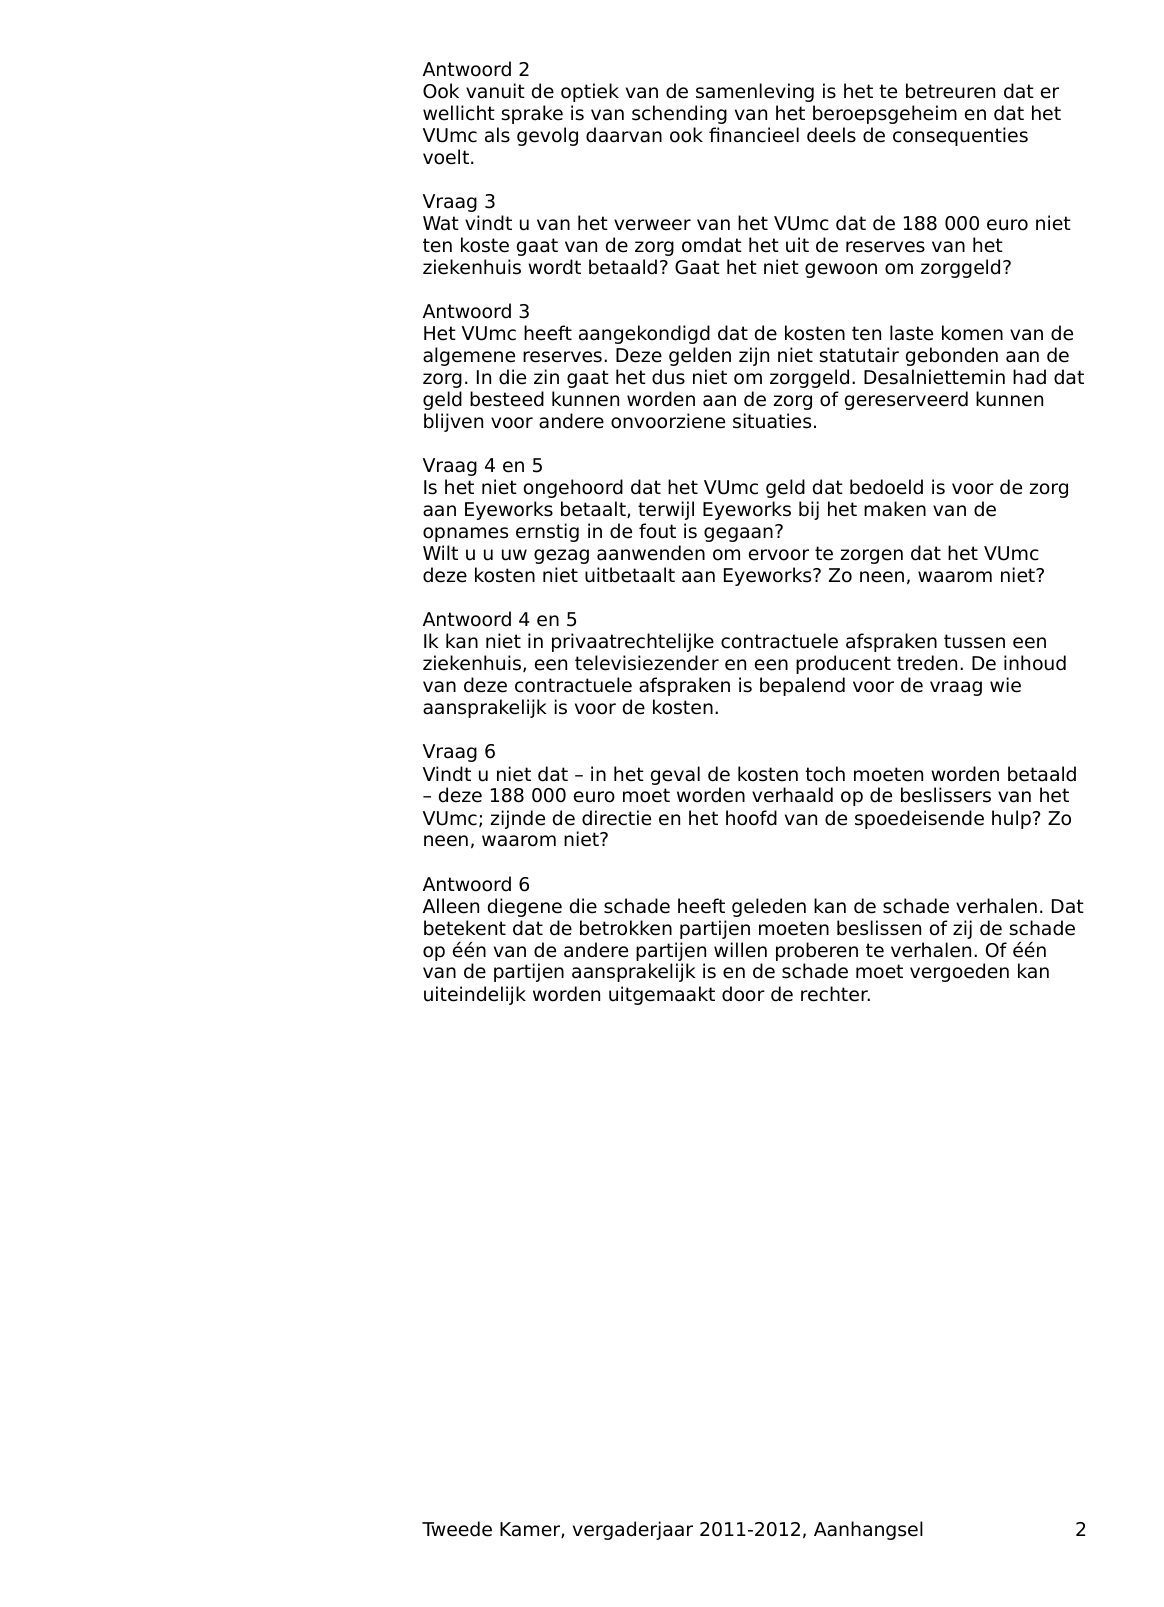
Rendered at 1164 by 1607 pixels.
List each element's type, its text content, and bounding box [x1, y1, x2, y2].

text Wat vindt u van het verweer van het VUmc dat de 188 000 euro niet ten koste gaat van de zorg omdat het uit de reserves van het ziekenhuis wordt betaald? Gaat het niet gewoon om zorggeld? [422, 213, 1087, 279]
text Vindt u niet dat – in het geval de kosten toch moeten worden betaald – deze 188 000 euro moet worden verhaald op de beslissers van het VUmc; zijnde de directie en het hoofd van de spoedeisende hulp? Zo neen, waarom niet? [422, 763, 1087, 851]
text Ik kan niet in privaatrechtelijke contractuele afspraken tussen een ziekenhuis, een televisiezender en een producent treden. De inhoud van deze contractuele afspraken is bepalend voor de vraag wie aansprakelijk is voor de kosten. [422, 631, 1087, 719]
text Antwoord 2 [422, 59, 1087, 81]
text Wilt u u uw gezag aanwenden om ervoor te zorgen dat het VUmc deze kosten niet uitbetaalt aan Eyeworks? Zo neen, waarom niet? [422, 543, 1087, 587]
text Antwoord 4 en 5 [422, 609, 1087, 631]
text Antwoord 6 [422, 873, 1087, 896]
text Vraag 3 [422, 191, 1087, 213]
text Het VUmc heeft aangekondigd dat de kosten ten laste komen van de algemene reserves. Deze gelden zijn niet statutair gebonden aan de zorg. In die zin gaat het dus niet om zorggeld. Desalniettemin had dat geld besteed kunnen worden aan de zorg of gereserveerd kunnen blijven voor andere onvoorziene situaties. [422, 323, 1087, 433]
text Alleen diegene die schade heeft geleden kan de schade verhalen. Dat betekent dat de betrokken partijen moeten beslissen of zij de schade op één van de andere partijen willen proberen te verhalen. Of één van de partijen aansprakelijk is en de schade moet vergoeden kan uiteindelijk worden uitgemaakt door de rechter. [422, 896, 1087, 1005]
text Ook vanuit de optiek van de samenleving is het te betreuren dat er wellicht sprake is van schending van het beroepsgeheim en dat het VUmc als gevolg daarvan ook financieel deels de consequenties voelt. [422, 81, 1087, 169]
text Is het niet ongehoord dat het VUmc geld dat bedoeld is voor de zorg aan Eyeworks betaalt, terwijl Eyeworks bij het maken van de opnames ernstig in de fout is gegaan? [422, 477, 1087, 543]
text Vraag 4 en 5 [422, 455, 1087, 477]
text Vraag 6 [422, 741, 1087, 763]
text Antwoord 3 [422, 301, 1087, 323]
